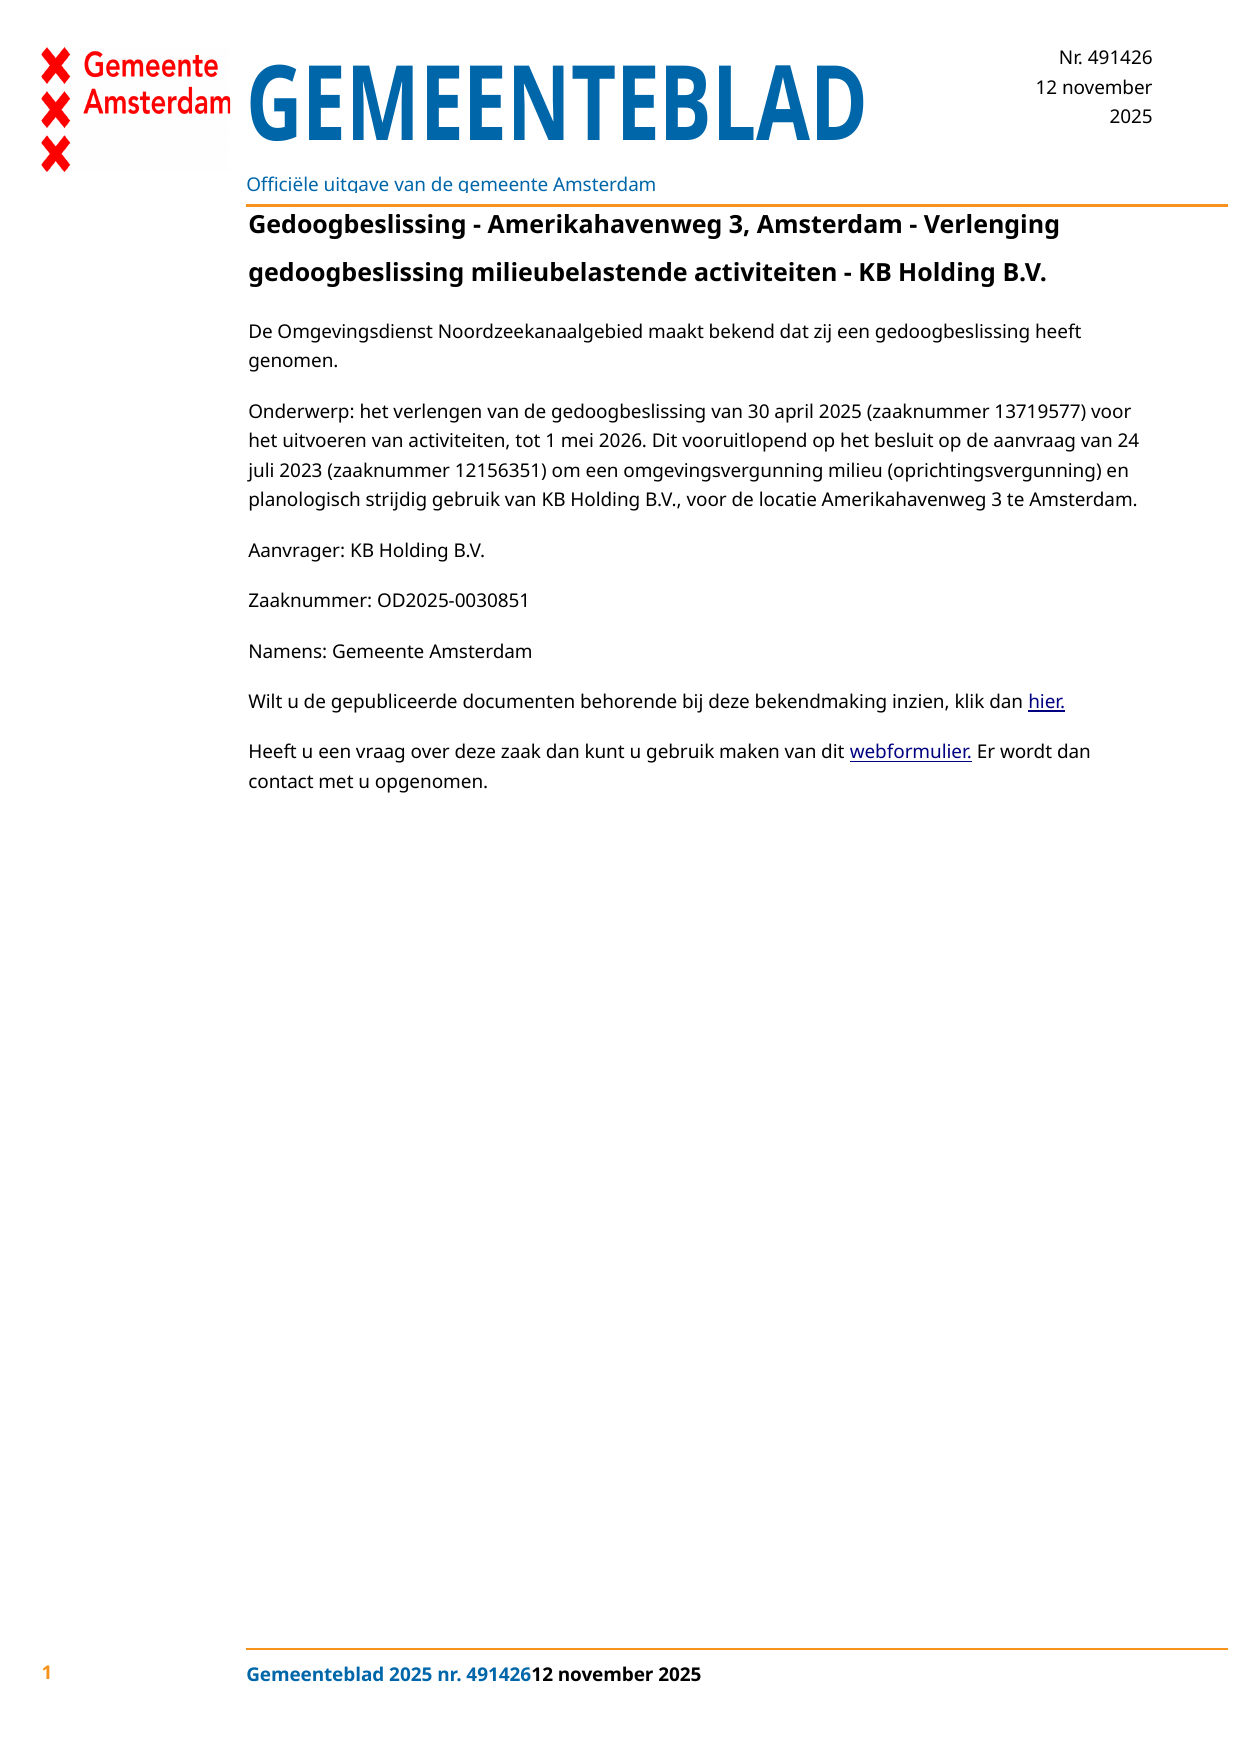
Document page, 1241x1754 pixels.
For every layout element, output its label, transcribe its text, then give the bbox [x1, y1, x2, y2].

text Gedoogbeslissing - Amerikahavenweg 3, Amsterdam - Verlenging gedoogbeslissing milieubelastende activiteiten - KB Holding B.V. [248, 207, 1152, 288]
text Onderwerp: het verlengen van de gedoogbeslissing van 30 april 2025 (zaaknummer 13719577) voor het uitvoeren van activiteiten, tot 1 mei 2026. Dit vooruitlopend op het besluit op de aanvraag van 24 juli 2023 (zaaknummer 12156351) om een omgevingsvergunning milieu (oprichtingsvergunning) en planologisch strijdig gebruik van KB Holding B.V., voor de locatie Amerikahavenweg 3 te Amsterdam. [248, 398, 1152, 512]
text Aanvrager: KB Holding B.V. [248, 537, 1152, 563]
text Heeft u een vraag over deze zaak dan kunt u gebruik maken van dit webformulier. Er wordt dan contact met u opgenomen. [248, 739, 1152, 794]
text Namens: Gemeente Amsterdam [248, 638, 1152, 664]
text De Omgevingsdienst Noordzeekanaalgebied maakt bekend dat zij een gedoogbeslissing heeft genomen. [248, 318, 1152, 373]
picture [41, 47, 231, 172]
text Wilt u de gepubliceerde documenten behorende bij deze bekendmaking inzien, klik dan hier. [248, 688, 1152, 714]
text Zaaknummer: OD2025-0030851 [248, 587, 1152, 613]
